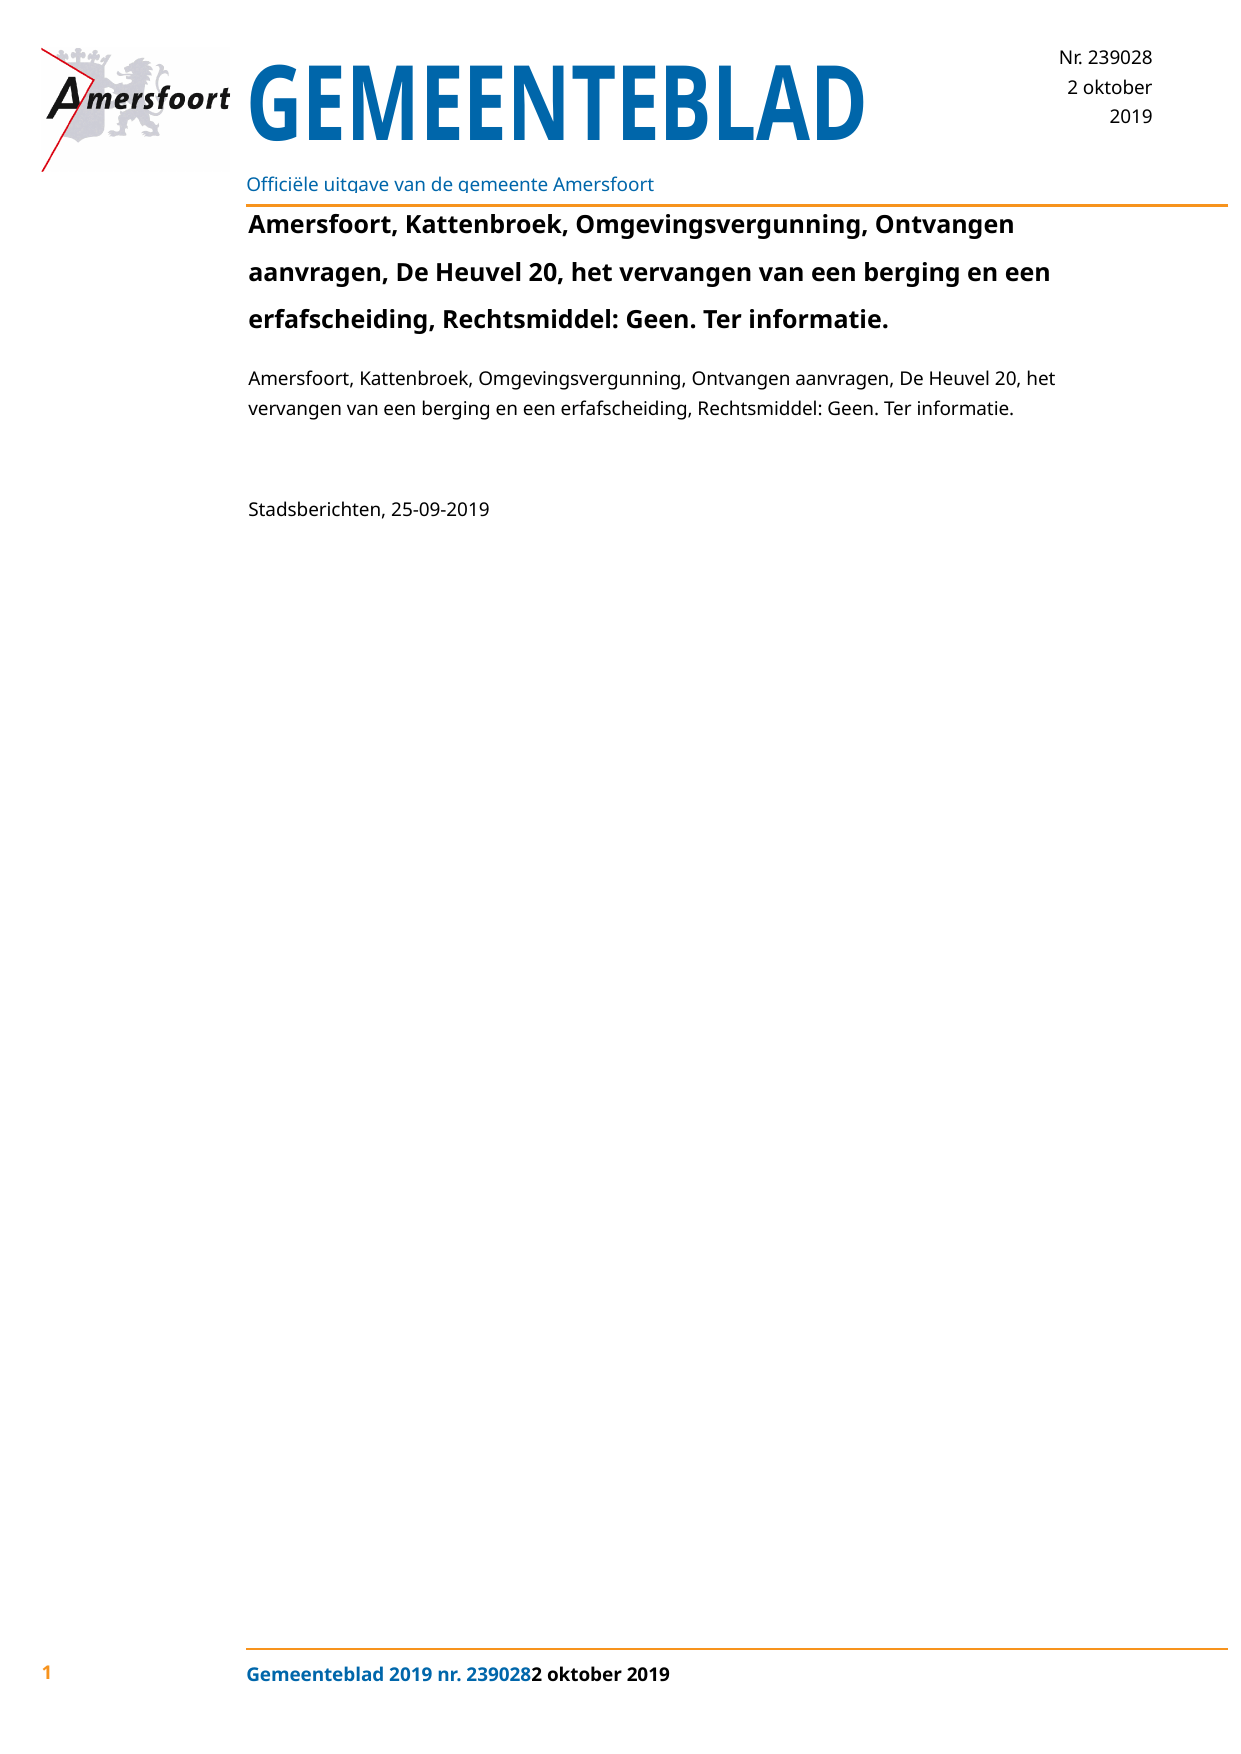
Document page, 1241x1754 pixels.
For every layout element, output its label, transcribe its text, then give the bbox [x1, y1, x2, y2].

text Amersfoort, Kattenbroek, Omgevingsvergunning, Ontvangen aanvragen, De Heuvel 20, het vervangen van een berging en een erfafscheiding, Rechtsmiddel: Geen. Ter informatie. [248, 207, 1152, 336]
picture [41, 47, 231, 172]
text Stadsberichten, 25-09-2019 [248, 496, 1152, 522]
text Amersfoort, Kattenbroek, Omgevingsvergunning, Ontvangen aanvragen, De Heuvel 20, het vervangen van een berging en een erfafscheiding, Rechtsmiddel: Geen. Ter informatie. [248, 366, 1152, 421]
